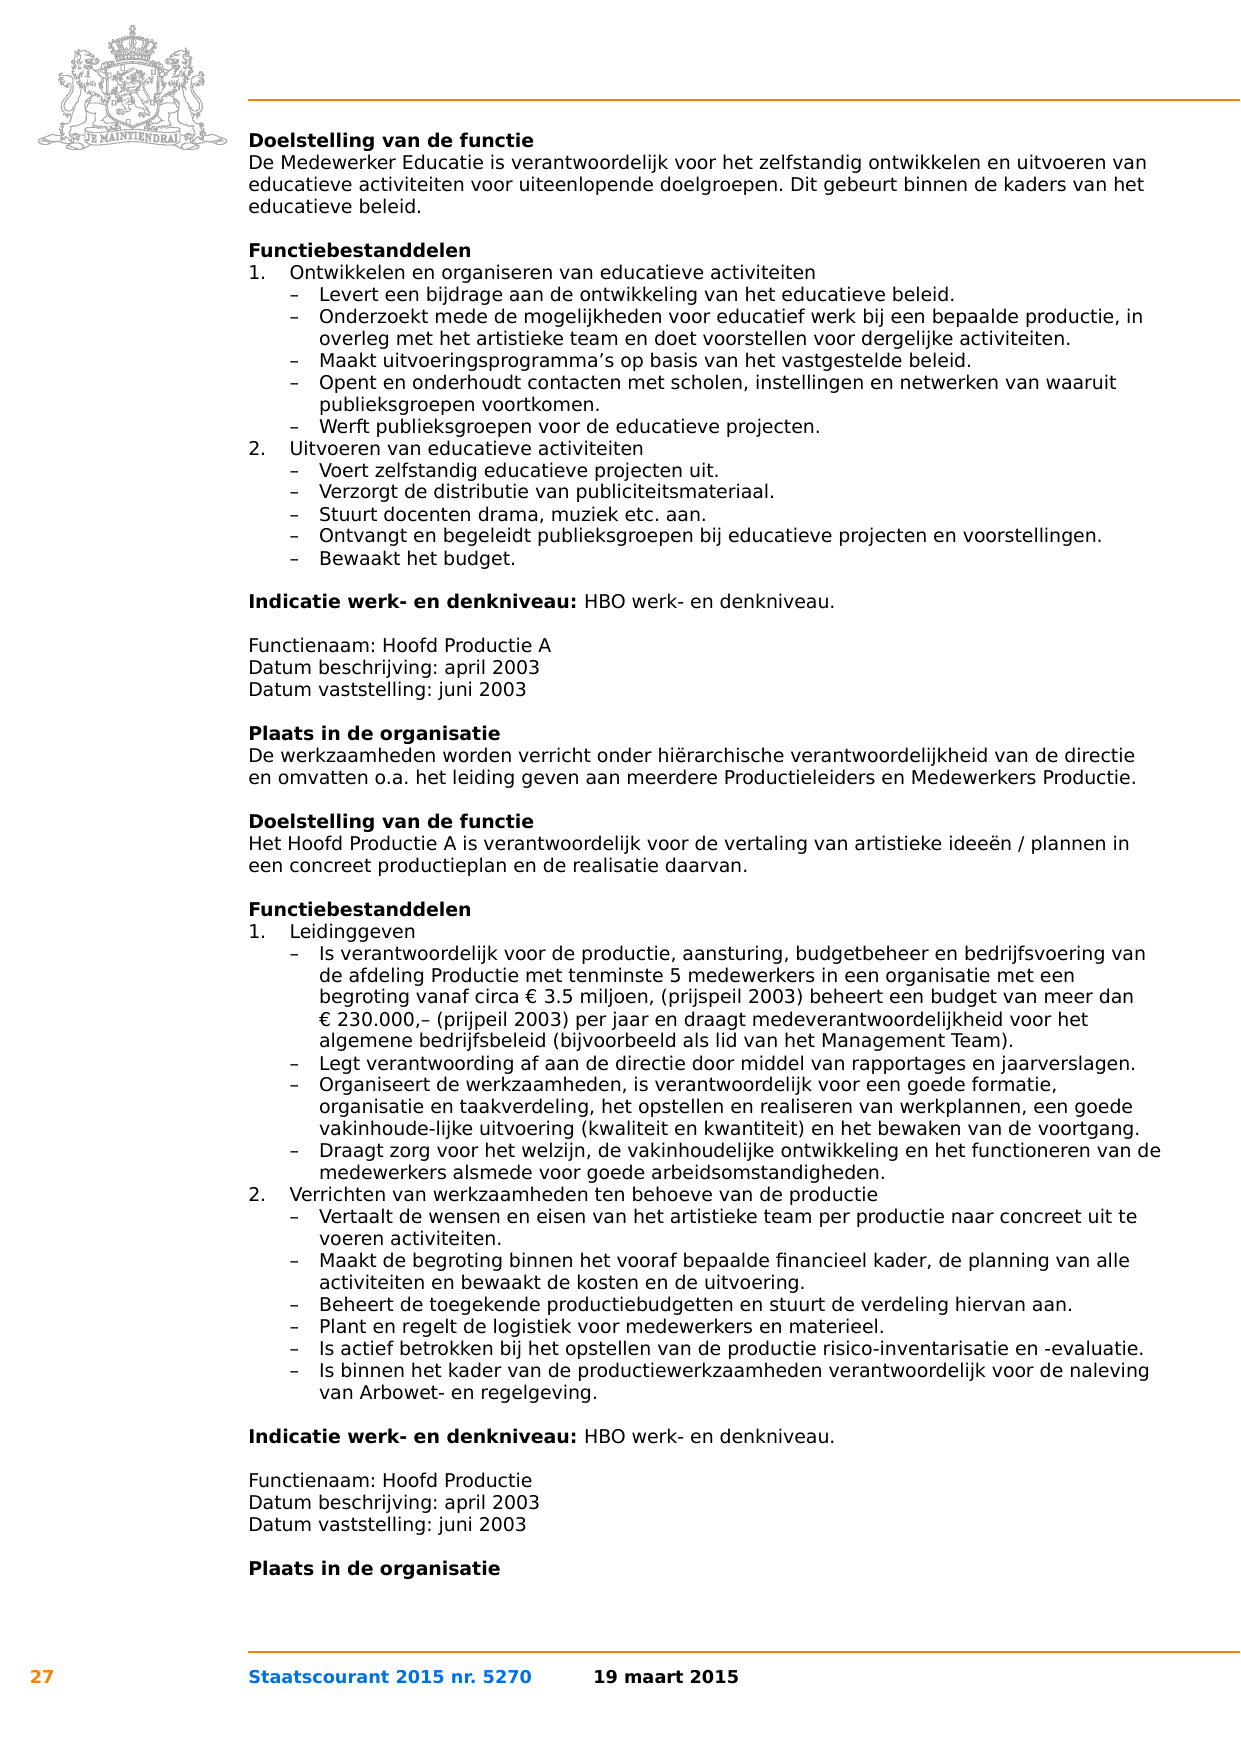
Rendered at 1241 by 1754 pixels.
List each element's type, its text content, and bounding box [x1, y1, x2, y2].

text – Verzorgt de distributie van publiciteitsmateriaal. [289, 481, 1163, 503]
text 2. Uitvoeren van educatieve activiteiten [248, 437, 1163, 459]
text – Onderzoekt mede de mogelijkheden voor educatief werk bij een bepaalde productie, in overleg met het artistieke team en doet voorstellen voor dergelijke activiteiten. [289, 306, 1163, 349]
text – Bewaakt het budget. [289, 547, 1163, 569]
text Functienaam: Hoofd Productie A [248, 635, 1163, 657]
text Functienaam: Hoofd Productie [248, 1470, 1163, 1492]
text 1. Ontwikkelen en organiseren van educatieve activiteiten [248, 262, 1163, 284]
text – Levert een bijdrage aan de ontwikkeling van het educatieve beleid. [289, 284, 1163, 306]
text – Legt verantwoording af aan de directie door middel van rapportages en jaarverslagen. [289, 1052, 1163, 1074]
text Indicatie werk- en denkniveau: HBO werk- en denkniveau. [248, 1426, 1163, 1448]
text – Voert zelfstandig educatieve projecten uit. [289, 459, 1163, 481]
text Doelstelling van de functie [248, 811, 1163, 833]
text Functiebestanddelen [248, 240, 1163, 262]
text Indicatie werk- en denkniveau: HBO werk- en denkniveau. [248, 591, 1163, 613]
text – Draagt zorg voor het welzijn, de vakinhoudelijke ontwikkeling en het functioneren van de medewerkers alsmede voor goede arbeidsomstandigheden. [289, 1140, 1163, 1184]
text – Is binnen het kader van de productiewerkzaamheden verantwoordelijk voor de naleving van Arbowet- en regelgeving. [289, 1360, 1163, 1404]
text De Medewerker Educatie is verantwoordelijk voor het zelfstandig ontwikkelen en uitvoeren van educatieve activiteiten voor uiteenlopende doelgroepen. Dit gebeurt binnen de kaders van het educatieve beleid. [248, 152, 1163, 218]
text – Is verantwoordelijk voor de productie, aansturing, budgetbeheer en bedrijfsvoering van de afdeling Productie met tenminste 5 medewerkers in een organisatie met een begroting vanaf circa € 3.5 miljoen, (prijspeil 2003) beheert een budget van meer dan € 230.000,– (prijpeil 2003) per jaar en draagt medeverantwoordelijkheid voor het algemene bedrijfsbeleid (bijvoorbeeld als lid van het Management Team). [289, 942, 1163, 1052]
text – Vertaalt de wensen en eisen van het artistieke team per productie naar concreet uit te voeren activiteiten. [289, 1206, 1163, 1250]
text Plaats in de organisatie [248, 1558, 1163, 1579]
text De werkzaamheden worden verricht onder hiërarchische verantwoordelijkheid van de directie en omvatten o.a. het leiding geven aan meerdere Productieleiders en Medewerkers Productie. [248, 745, 1163, 789]
text – Opent en onderhoudt contacten met scholen, instellingen en netwerken van waaruit publieksgroepen voortkomen. [289, 372, 1163, 416]
text Datum vaststelling: juni 2003 [248, 679, 1163, 701]
text Functiebestanddelen [248, 898, 1163, 921]
text 2. Verrichten van werkzaamheden ten behoeve van de productie [248, 1184, 1163, 1206]
text Doelstelling van de functie [248, 130, 1163, 152]
text 1. Leidinggeven [248, 921, 1163, 942]
text – Beheert de toegekende productiebudgetten en stuurt de verdeling hiervan aan. [289, 1294, 1163, 1316]
text Plaats in de organisatie [248, 723, 1163, 745]
text – Maakt de begroting binnen het vooraf bepaalde financieel kader, de planning van alle activiteiten en bewaakt de kosten en de uitvoering. [289, 1250, 1163, 1294]
text Het Hoofd Productie A is verantwoordelijk voor de vertaling van artistieke ideeën / plannen in een concreet productieplan en de realisatie daarvan. [248, 833, 1163, 877]
text – Is actief betrokken bij het opstellen van de productie risico-inventarisatie en -evaluatie. [289, 1338, 1163, 1360]
text Datum beschrijving: april 2003 [248, 657, 1163, 679]
picture [38, 25, 227, 150]
text Datum vaststelling: juni 2003 [248, 1514, 1163, 1536]
text – Ontvangt en begeleidt publieksgroepen bij educatieve projecten en voorstellingen. [289, 525, 1163, 547]
text – Maakt uitvoeringsprogramma’s op basis van het vastgestelde beleid. [289, 349, 1163, 372]
text – Organiseert de werkzaamheden, is verantwoordelijk voor een goede formatie, organisatie en taakverdeling, het opstellen en realiseren van werkplannen, een goede vakinhoude-lijke uitvoering (kwaliteit en kwantiteit) en het bewaken van de voortgang. [289, 1074, 1163, 1140]
text – Plant en regelt de logistiek voor medewerkers en materieel. [289, 1316, 1163, 1338]
text – Stuurt docenten drama, muziek etc. aan. [289, 503, 1163, 525]
text – Werft publieksgroepen voor de educatieve projecten. [289, 416, 1163, 437]
text Datum beschrijving: april 2003 [248, 1492, 1163, 1514]
